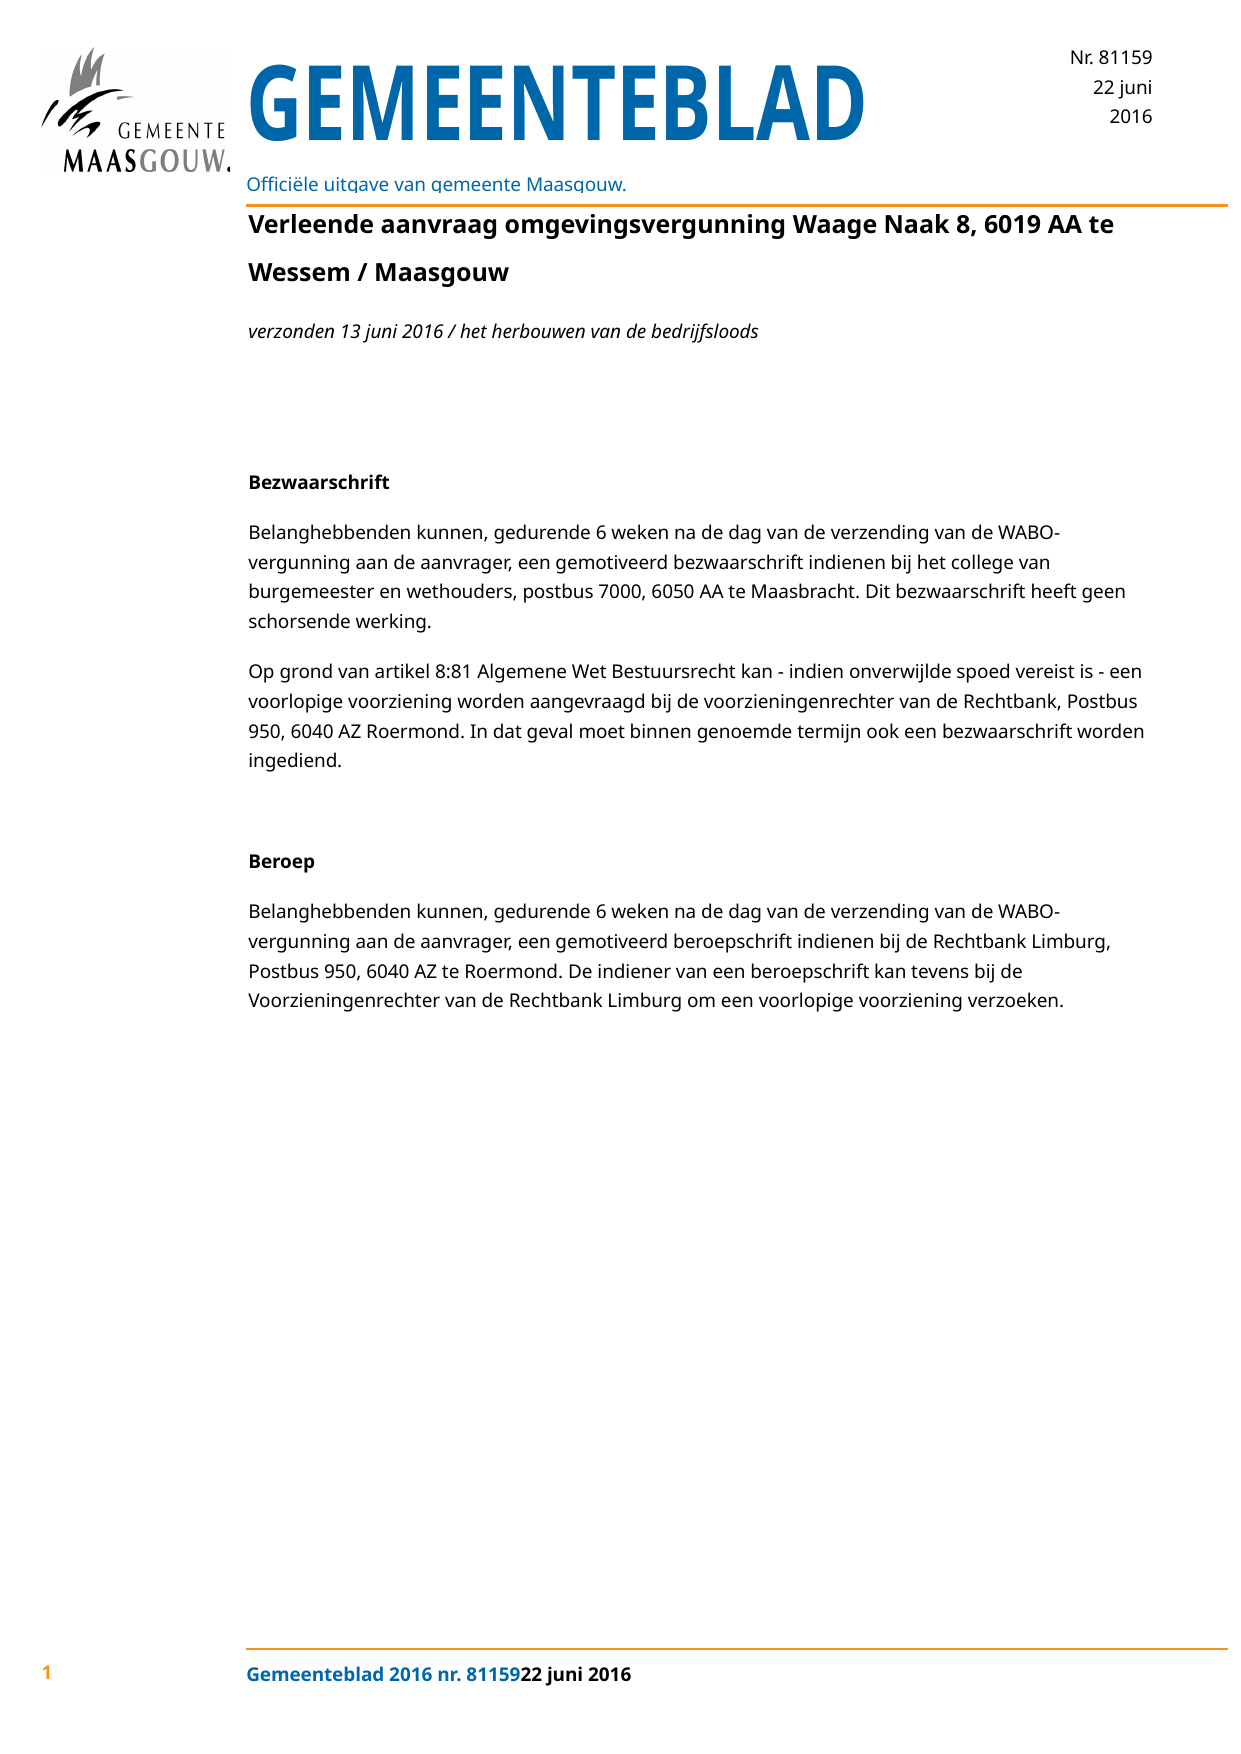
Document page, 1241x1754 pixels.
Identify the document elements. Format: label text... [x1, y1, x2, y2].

text Beroep [248, 848, 1152, 874]
text Verleende aanvraag omgevingsvergunning Waage Naak 8, 6019 AA te Wessem / Maasgouw [248, 207, 1152, 288]
text Bezwaarschrift [248, 469, 1152, 495]
text Op grond van artikel 8:81 Algemene Wet Bestuursrecht kan - indien onverwijlde spoed vereist is - een voorlopige voorziening worden aangevraagd bij de voorzieningenrechter van de Rechtbank, Postbus 950, 6040 AZ Roermond. In dat geval moet binnen genoemde termijn ook een bezwaarschrift worden ingediend. [248, 659, 1152, 773]
picture [41, 47, 231, 172]
text verzonden 13 juni 2016 / het herbouwen van de bedrijfsloods [248, 318, 1152, 344]
text Belanghebbenden kunnen, gedurende 6 weken na de dag van de verzending van de WABO-vergunning aan de aanvrager, een gemotiveerd beroepschrift indienen bij de Rechtbank Limburg, Postbus 950, 6040 AZ te Roermond. De indiener van een beroepschrift kan tevens bij de Voorzieningenrechter van de Rechtbank Limburg om een voorlopige voorziening verzoeken. [248, 899, 1152, 1013]
text Belanghebbenden kunnen, gedurende 6 weken na de dag van de verzending van de WABO-vergunning aan de aanvrager, een gemotiveerd bezwaarschrift indienen bij het college van burgemeester en wethouders, postbus 7000, 6050 AA te Maasbracht. Dit bezwaarschrift heeft geen schorsende werking. [248, 519, 1152, 634]
